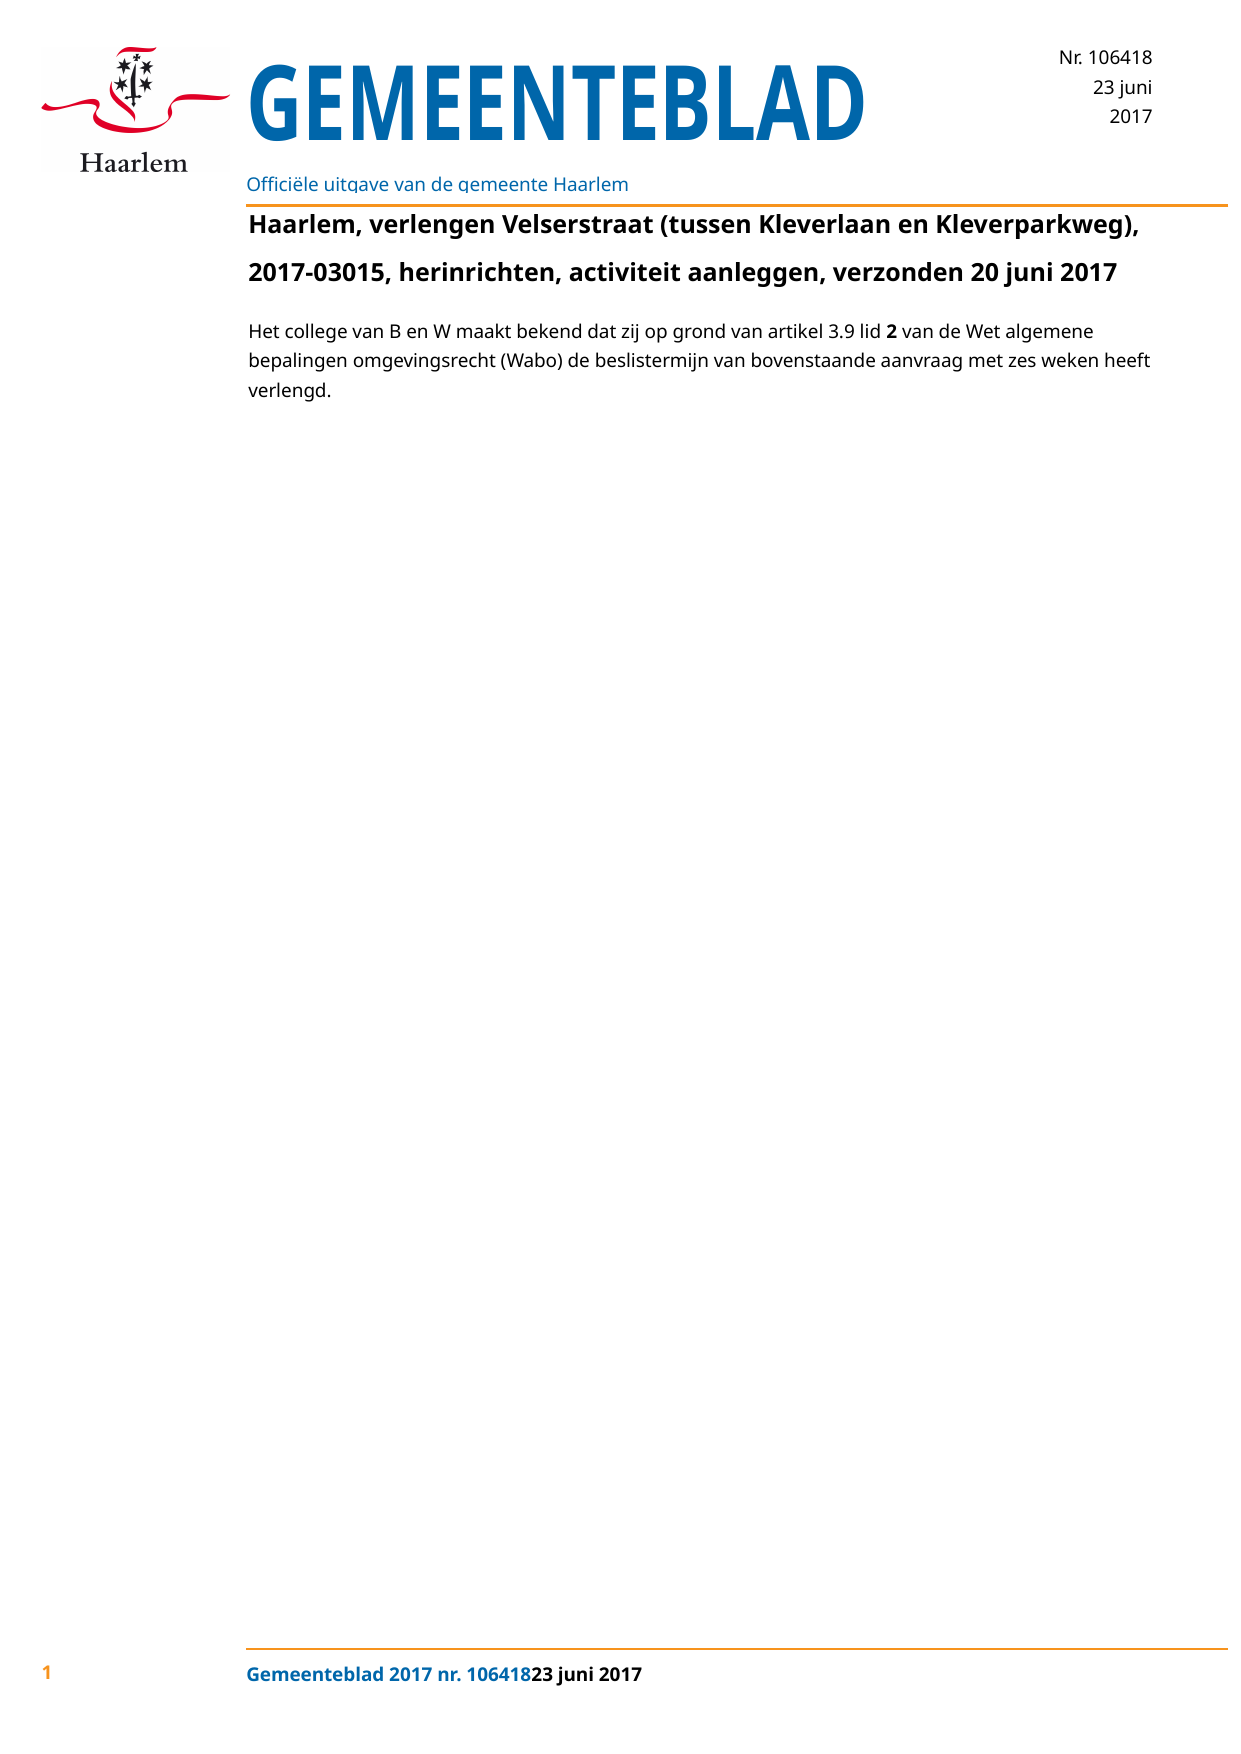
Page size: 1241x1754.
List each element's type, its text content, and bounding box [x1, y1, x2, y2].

text Het college van B en W maakt bekend dat zij op grond van artikel 3.9 lid 2 van de Wet algemene bepalingen omgevingsrecht (Wabo) de beslistermijn van bovenstaande aanvraag met zes weken heeft verlengd. [248, 318, 1152, 403]
text Haarlem, verlengen Velserstraat (tussen Kleverlaan en Kleverparkweg), 2017-03015, herinrichten, activiteit aanleggen, verzonden 20 juni 2017 [248, 207, 1152, 288]
picture [41, 47, 231, 172]
